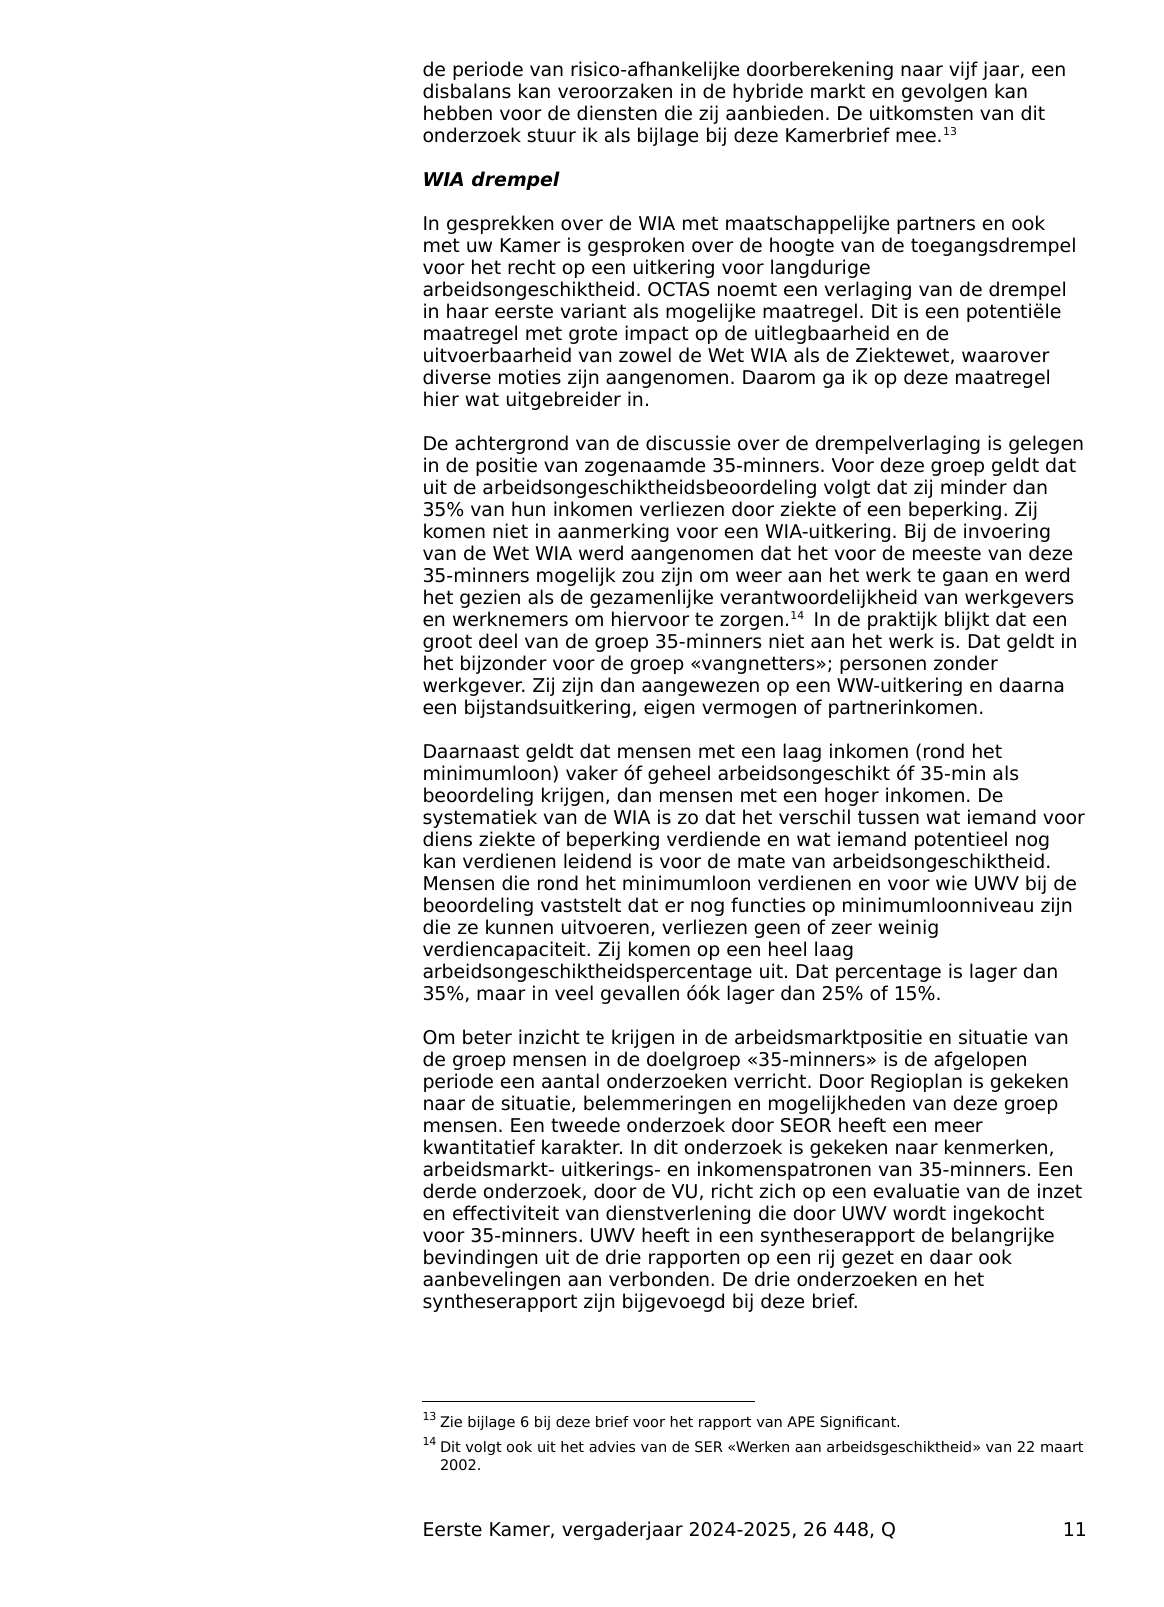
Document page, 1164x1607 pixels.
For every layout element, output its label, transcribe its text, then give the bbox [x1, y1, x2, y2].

text Om beter inzicht te krijgen in de arbeidsmarktpositie en situatie van de groep mensen in de doelgroep «35-minners» is de afgelopen periode een aantal onderzoeken verricht. Door Regioplan is gekeken naar de situatie, belemmeringen en mogelijkheden van deze groep mensen. Een tweede onderzoek door SEOR heeft een meer kwantitatief karakter. In dit onderzoek is gekeken naar kenmerken, arbeidsmarkt- uitkerings- en inkomenspatronen van 35-minners. Een derde onderzoek, door de VU, richt zich op een evaluatie van de inzet en effectiviteit van dienstverlening die door UWV wordt ingekocht voor 35-minners. UWV heeft in een syntheserapport de belangrijke bevindingen uit de drie rapporten op een rij gezet en daar ook aanbevelingen aan verbonden. De drie onderzoeken en het syntheserapport zijn bijgevoegd bij deze brief. [422, 1027, 1087, 1313]
text In gesprekken over de WIA met maatschappelijke partners en ook met uw Kamer is gesproken over de hoogte van de toegangsdrempel voor het recht op een uitkering voor langdurige arbeidsongeschiktheid. OCTAS noemt een verlaging van de drempel in haar eerste variant als mogelijke maatregel. Dit is een potentiële maatregel met grote impact op de uitlegbaarheid en de uitvoerbaarheid van zowel de Wet WIA als de Ziektewet, waarover diverse moties zijn aangenomen. Daarom ga ik op deze maatregel hier wat uitgebreider in. [422, 213, 1087, 411]
text Zie bijlage 6 bij deze brief voor het rapport van APE Significant. [422, 1410, 1087, 1432]
text de periode van risico-afhankelijke doorberekening naar vijf jaar, een disbalans kan veroorzaken in de hybride markt en gevolgen kan hebben voor de diensten die zij aanbieden. De uitkomsten van dit onderzoek stuur ik als bijlage bij deze Kamerbrief mee. [422, 59, 1087, 147]
text Daarnaast geldt dat mensen met een laag inkomen (rond het minimumloon) vaker óf geheel arbeidsongeschikt óf 35-min als beoordeling krijgen, dan mensen met een hoger inkomen. De systematiek van de WIA is zo dat het verschil tussen wat iemand voor diens ziekte of beperking verdiende en wat iemand potentieel nog kan verdienen leidend is voor de mate van arbeidsongeschiktheid. Mensen die rond het minimumloon verdienen en voor wie UWV bij de beoordeling vaststelt dat er nog functies op minimumloonniveau zijn die ze kunnen uitvoeren, verliezen geen of zeer weinig verdiencapaciteit. Zij komen op een heel laag arbeidsongeschiktheidspercentage uit. Dat percentage is lager dan 35%, maar in veel gevallen óók lager dan 25% of 15%. [422, 741, 1087, 1005]
subtitle WIA drempel [422, 169, 1087, 191]
text De achtergrond van de discussie over de drempelverlaging is gelegen in de positie van zogenaamde 35-minners. Voor deze groep geldt dat uit de arbeidsongeschiktheidsbeoordeling volgt dat zij minder dan 35% van hun inkomen verliezen door ziekte of een beperking. Zij komen niet in aanmerking voor een WIA-uitkering. Bij de invoering van de Wet WIA werd aangenomen dat het voor de meeste van deze 35-minners mogelijk zou zijn om weer aan het werk te gaan en werd het gezien als de gezamenlijke verantwoordelijkheid van werkgevers en werknemers om hiervoor te zorgen. In de praktijk blijkt dat een groot deel van de groep 35-minners niet aan het werk is. Dat geldt in het bijzonder voor de groep «vangnetters»; personen zonder werkgever. Zij zijn dan aangewezen op een WW-uitkering en daarna een bijstandsuitkering, eigen vermogen of partnerinkomen. [422, 433, 1087, 719]
text Dit volgt ook uit het advies van de SER «Werken aan arbeidsgeschiktheid» van 22 maart 2002. [422, 1435, 1087, 1474]
